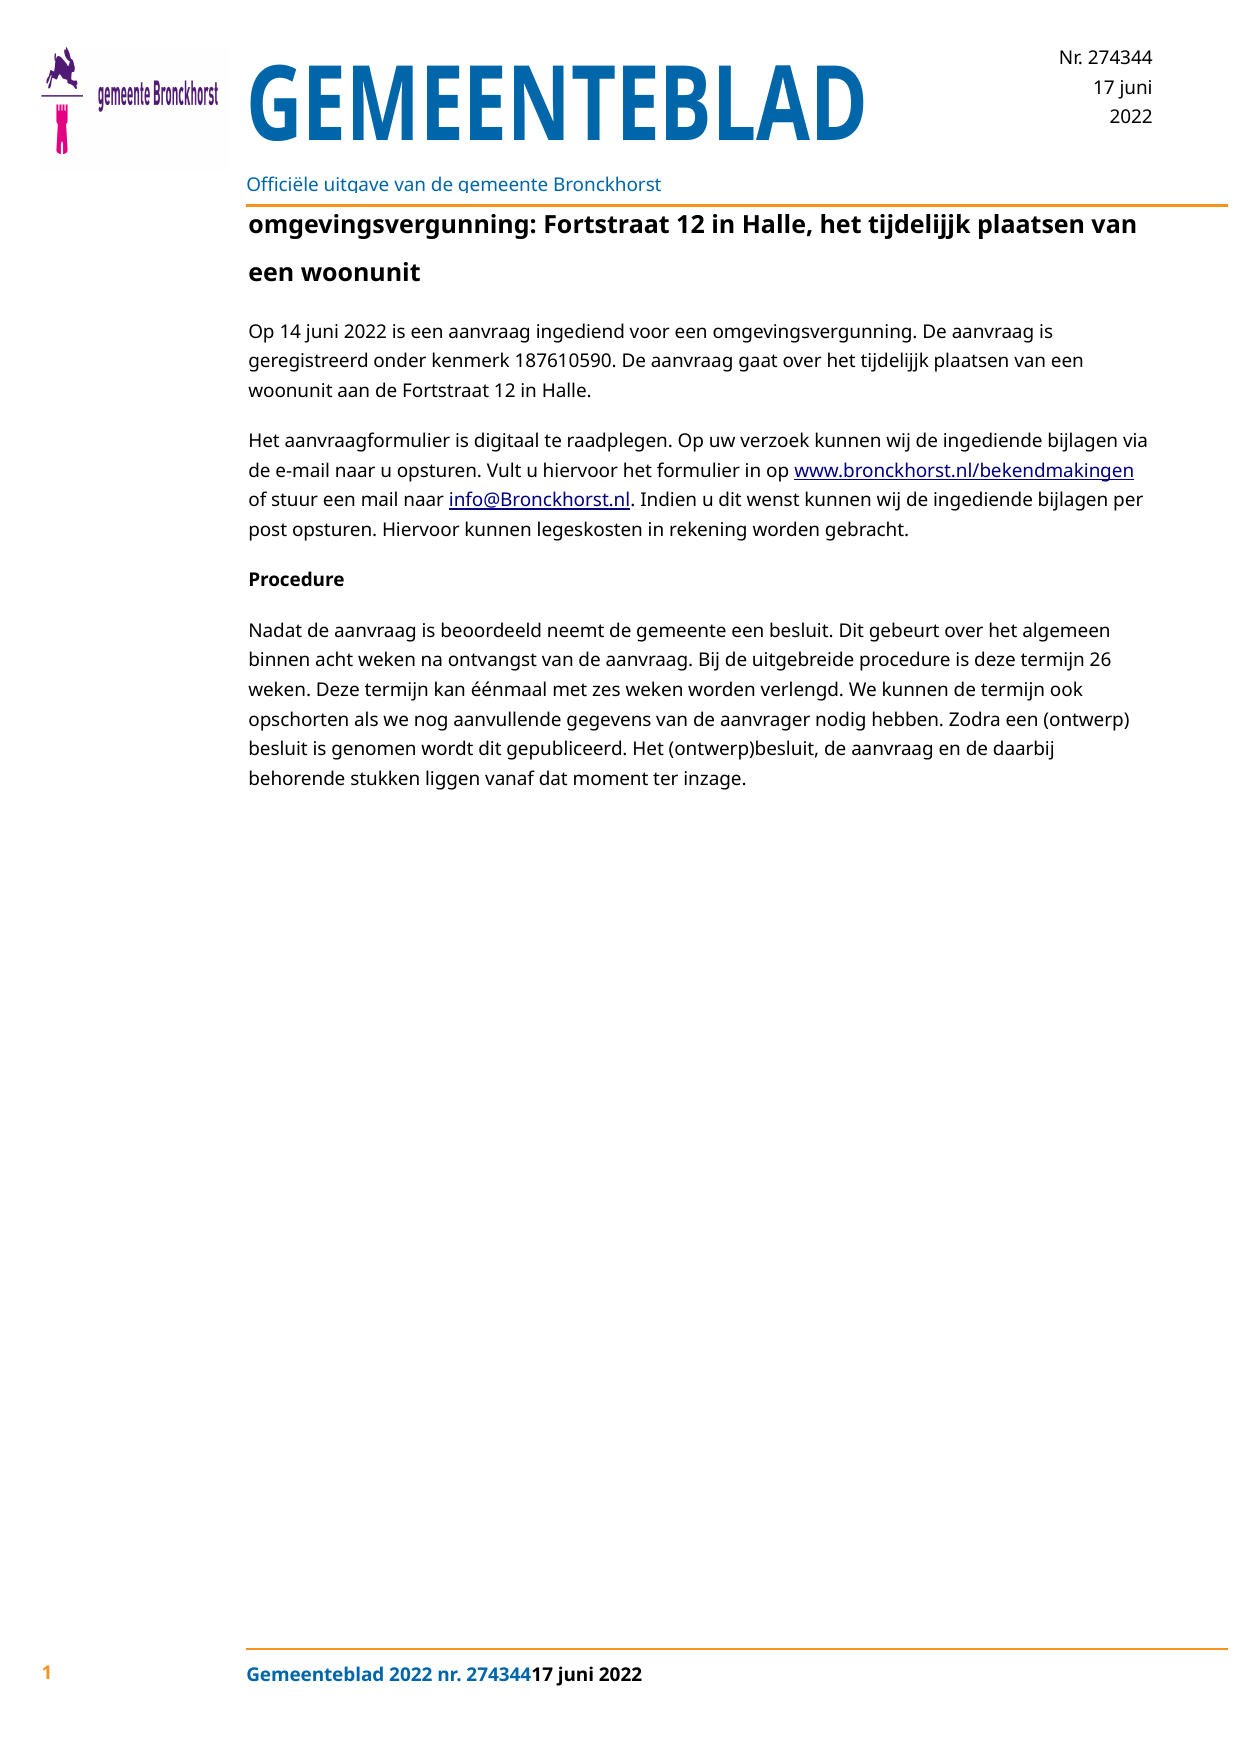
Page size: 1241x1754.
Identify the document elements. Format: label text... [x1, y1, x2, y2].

picture [41, 47, 231, 172]
text Op 14 juni 2022 is een aanvraag ingediend voor een omgevingsvergunning. De aanvraag is geregistreerd onder kenmerk 187610590. De aanvraag gaat over het tijdelijjk plaatsen van een woonunit aan de Fortstraat 12 in Halle. [248, 318, 1152, 403]
text Nadat de aanvraag is beoordeeld neemt de gemeente een besluit. Dit gebeurt over het algemeen binnen acht weken na ontvangst van de aanvraag. Bij de uitgebreide procedure is deze termijn 26 weken. Deze termijn kan éénmaal met zes weken worden verlengd. We kunnen de termijn ook opschorten als we nog aanvullende gegevens van de aanvrager nodig hebben. Zodra een (ontwerp) besluit is genomen wordt dit gepubliceerd. Het (ontwerp)besluit, de aanvraag en de daarbij behorende stukken liggen vanaf dat moment ter inzage. [248, 617, 1152, 791]
text omgevingsvergunning: Fortstraat 12 in Halle, het tijdelijjk plaatsen van een woonunit [248, 207, 1152, 288]
text Het aanvraagformulier is digitaal te raadplegen. Op uw verzoek kunnen wij de ingediende bijlagen via de e-mail naar u opsturen. Vult u hiervoor het formulier in op www.bronckhorst.nl/bekendmakingen of stuur een mail naar info@Bronckhorst.nl. Indien u dit wenst kunnen wij de ingediende bijlagen per post opsturen. Hiervoor kunnen legeskosten in rekening worden gebracht. [248, 427, 1152, 542]
text Procedure [248, 567, 1152, 592]
